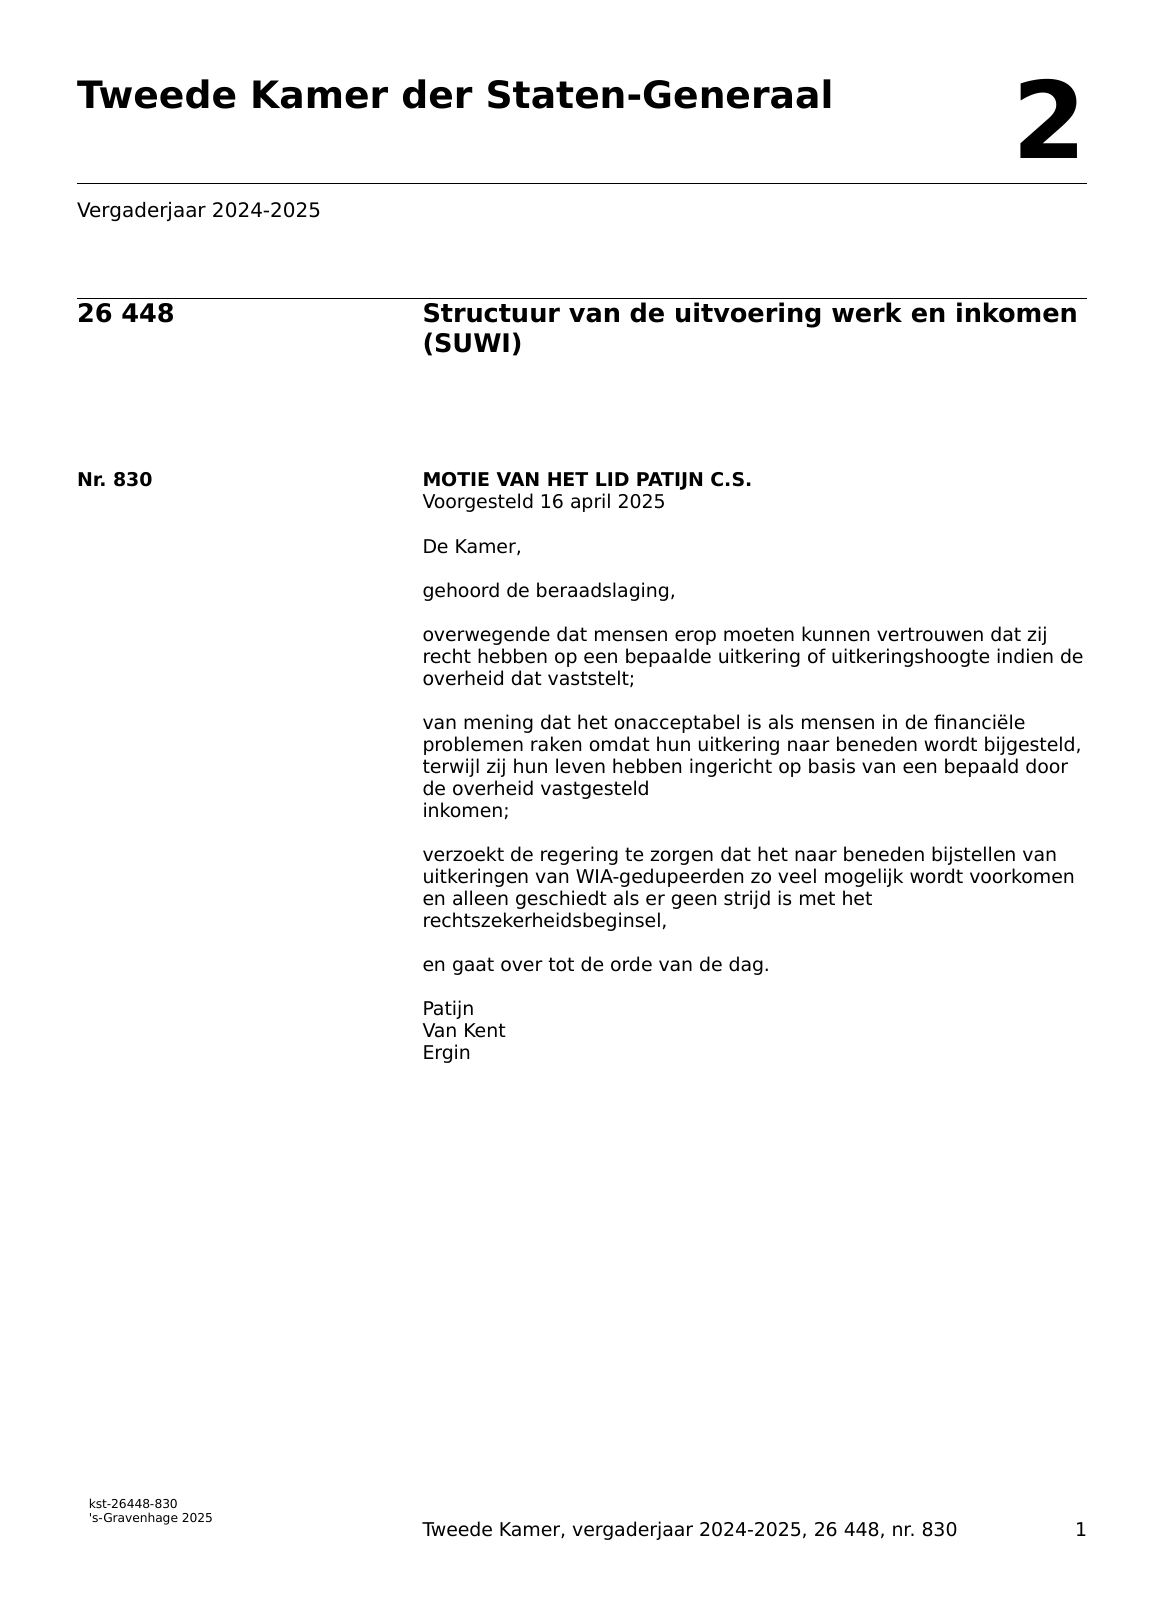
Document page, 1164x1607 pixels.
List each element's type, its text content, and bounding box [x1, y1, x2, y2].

text Voorgesteld 16 april 2025 [422, 491, 1087, 513]
table_cell Vergaderjaar 2024-2025 [77, 184, 1087, 298]
text gehoord de beraadslaging, [422, 580, 1087, 602]
table_header 2 [886, 59, 1087, 183]
text inkomen; [422, 800, 1087, 822]
text en gaat over tot de orde van de dag. [422, 954, 1087, 976]
text overwegende dat mensen erop moeten kunnen vertrouwen dat zij recht hebben op een bepaalde uitkering of uitkeringshoogte indien de overheid dat vaststelt; [422, 624, 1087, 690]
text kst-26448-830 [88, 1497, 323, 1511]
text De Kamer, [422, 536, 1087, 557]
subtitle 26 448 Structuur van de uitvoering werk en inkomen (SUWI) [77, 299, 1087, 358]
text Patijn [422, 998, 1087, 1020]
text Van Kent [422, 1020, 1087, 1042]
text van mening dat het onacceptabel is als mensen in de financiële problemen raken omdat hun uitkering naar beneden wordt bijgesteld, terwijl zij hun leven hebben ingericht op basis van een bepaald door de overheid vastgesteld [422, 712, 1087, 800]
text verzoekt de regering te zorgen dat het naar beneden bijstellen van uitkeringen van WIA-gedupeerden zo veel mogelijk wordt voorkomen en alleen geschiedt als er geen strijd is met het rechtszekerheidsbeginsel, [422, 844, 1087, 932]
text Ergin [422, 1042, 1087, 1064]
text 's-Gravenhage 2025 [88, 1511, 323, 1525]
table_header Tweede Kamer der Staten-Generaal [77, 59, 886, 183]
subtitle Nr. 830 MOTIE VAN HET LID PATIJN C.S. [77, 469, 1087, 491]
